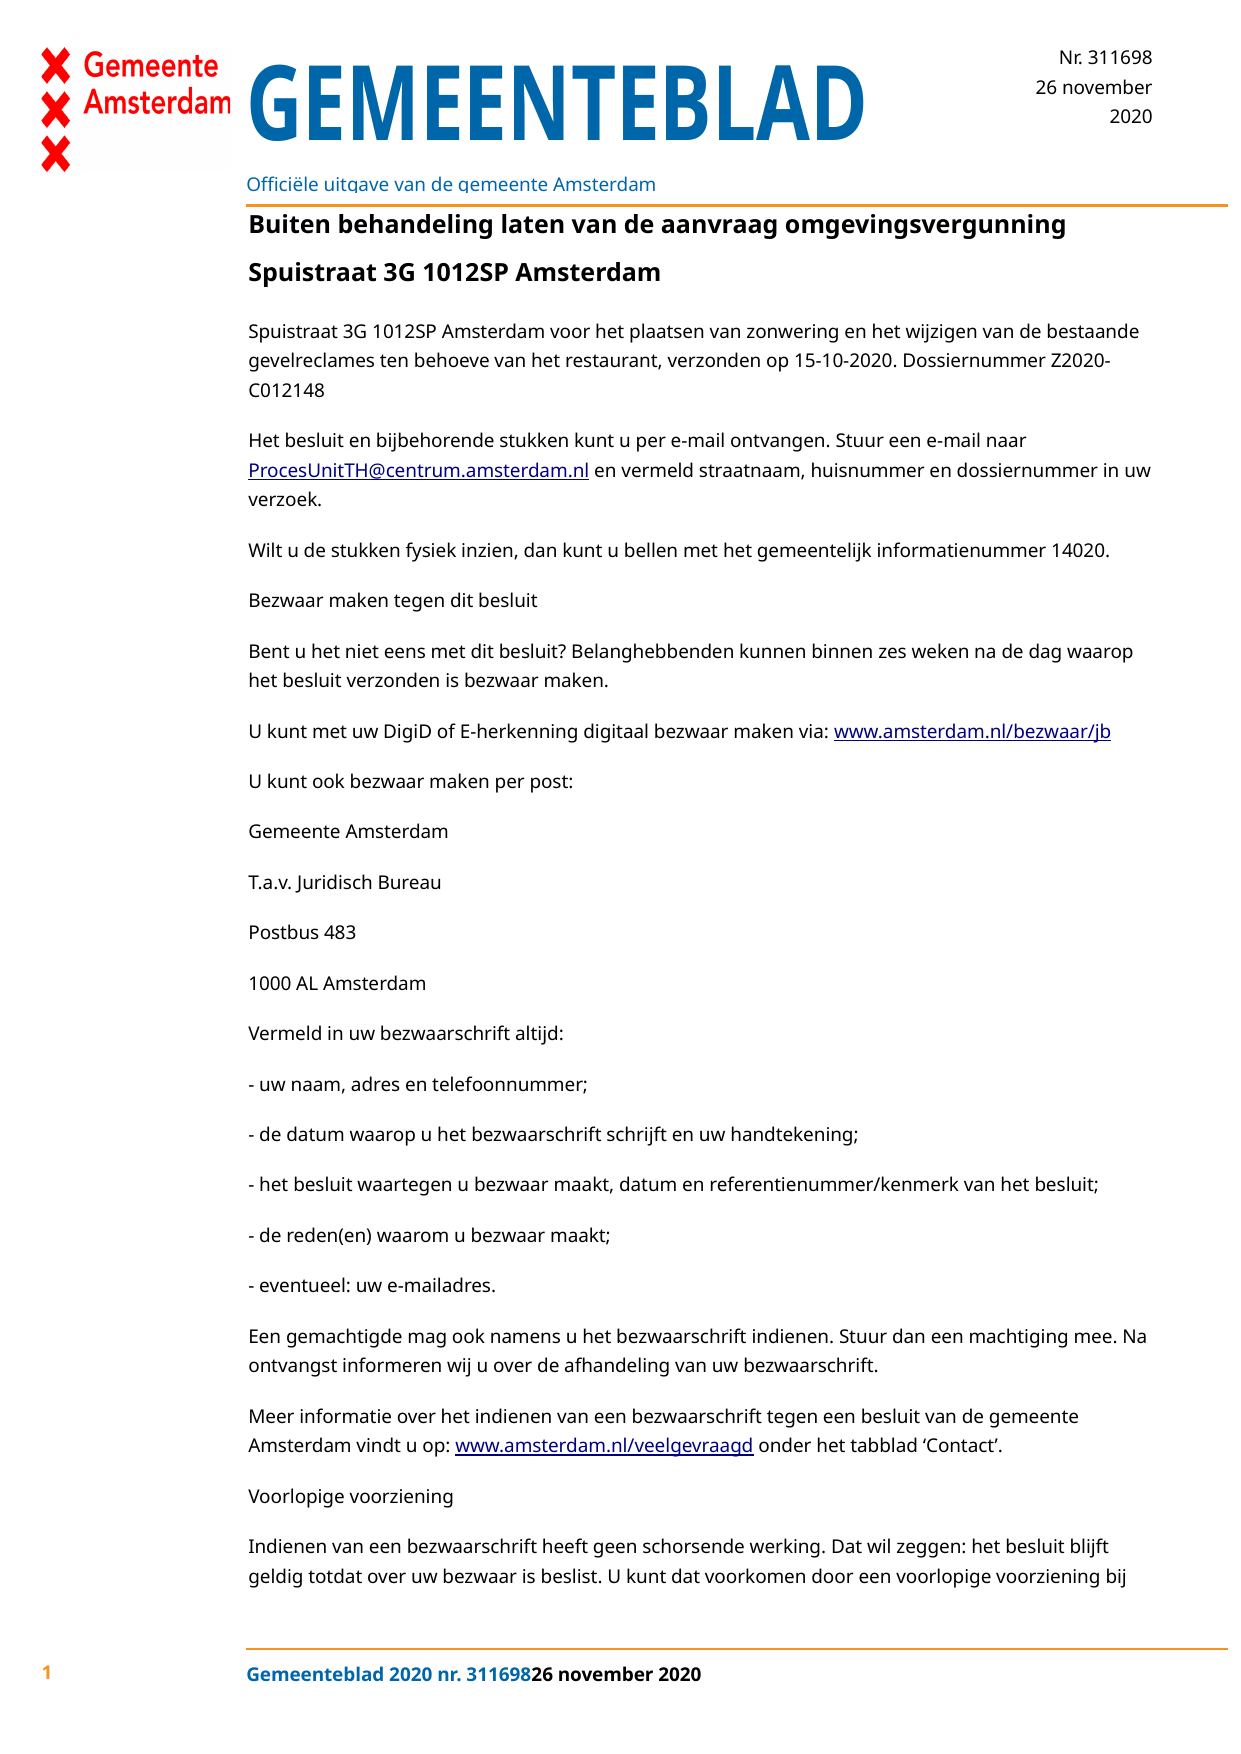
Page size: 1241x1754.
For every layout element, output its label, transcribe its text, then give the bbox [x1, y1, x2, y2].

text Postbus 483 [248, 919, 1152, 945]
text U kunt met uw DigiD of E-herkenning digitaal bezwaar maken via: www.amsterdam.nl/bezwaar/jb [248, 718, 1152, 744]
text - de reden(en) waarom u bezwaar maakt; [248, 1222, 1152, 1248]
text T.a.v. Juridisch Bureau [248, 869, 1152, 895]
text Vermeld in uw bezwaarschrift altijd: [248, 1020, 1152, 1046]
text Bezwaar maken tegen dit besluit [248, 587, 1152, 613]
text - eventueel: uw e-mailadres. [248, 1272, 1152, 1298]
text Het besluit en bijbehorende stukken kunt u per e-mail ontvangen. Stuur een e-mail naar ProcesUnitTH@centrum.amsterdam.nl en vermeld straatnaam, huisnummer en dossiernummer in uw verzoek. [248, 427, 1152, 512]
text Spuistraat 3G 1012SP Amsterdam voor het plaatsen van zonwering en het wijzigen van de bestaande gevelreclames ten behoeve van het restaurant, verzonden op 15-10-2020. Dossiernummer Z2020-C012148 [248, 318, 1152, 403]
text - het besluit waartegen u bezwaar maakt, datum en referentienummer/kenmerk van het besluit; [248, 1172, 1152, 1197]
picture [41, 47, 231, 172]
text Voorlopige voorziening [248, 1483, 1152, 1509]
text Indienen van een bezwaarschrift heeft geen schorsende werking. Dat wil zeggen: het besluit blijft geldig totdat over uw bezwaar is beslist. U kunt dat voorkomen door een voorlopige voorziening bij [248, 1533, 1152, 1589]
text - uw naam, adres en telefoonnummer; [248, 1071, 1152, 1097]
text 1000 AL Amsterdam [248, 970, 1152, 996]
text Meer informatie over het indienen van een bezwaarschrift tegen een besluit van de gemeente Amsterdam vindt u op: www.amsterdam.nl/veelgevraagd onder het tabblad ‘Contact’. [248, 1403, 1152, 1458]
text U kunt ook bezwaar maken per post: [248, 768, 1152, 794]
text Buiten behandeling laten van de aanvraag omgevingsvergunning Spuistraat 3G 1012SP Amsterdam [248, 207, 1152, 288]
text Een gemachtigde mag ook namens u het bezwaarschrift indienen. Stuur dan een machtiging mee. Na ontvangst informeren wij u over de afhandeling van uw bezwaarschrift. [248, 1323, 1152, 1378]
text Gemeente Amsterdam [248, 819, 1152, 844]
text - de datum waarop u het bezwaarschrift schrijft en uw handtekening; [248, 1121, 1152, 1147]
text Bent u het niet eens met dit besluit? Belanghebbenden kunnen binnen zes weken na de dag waarop het besluit verzonden is bezwaar maken. [248, 638, 1152, 693]
text Wilt u de stukken fysiek inzien, dan kunt u bellen met het gemeentelijk informatienummer 14020. [248, 537, 1152, 563]
